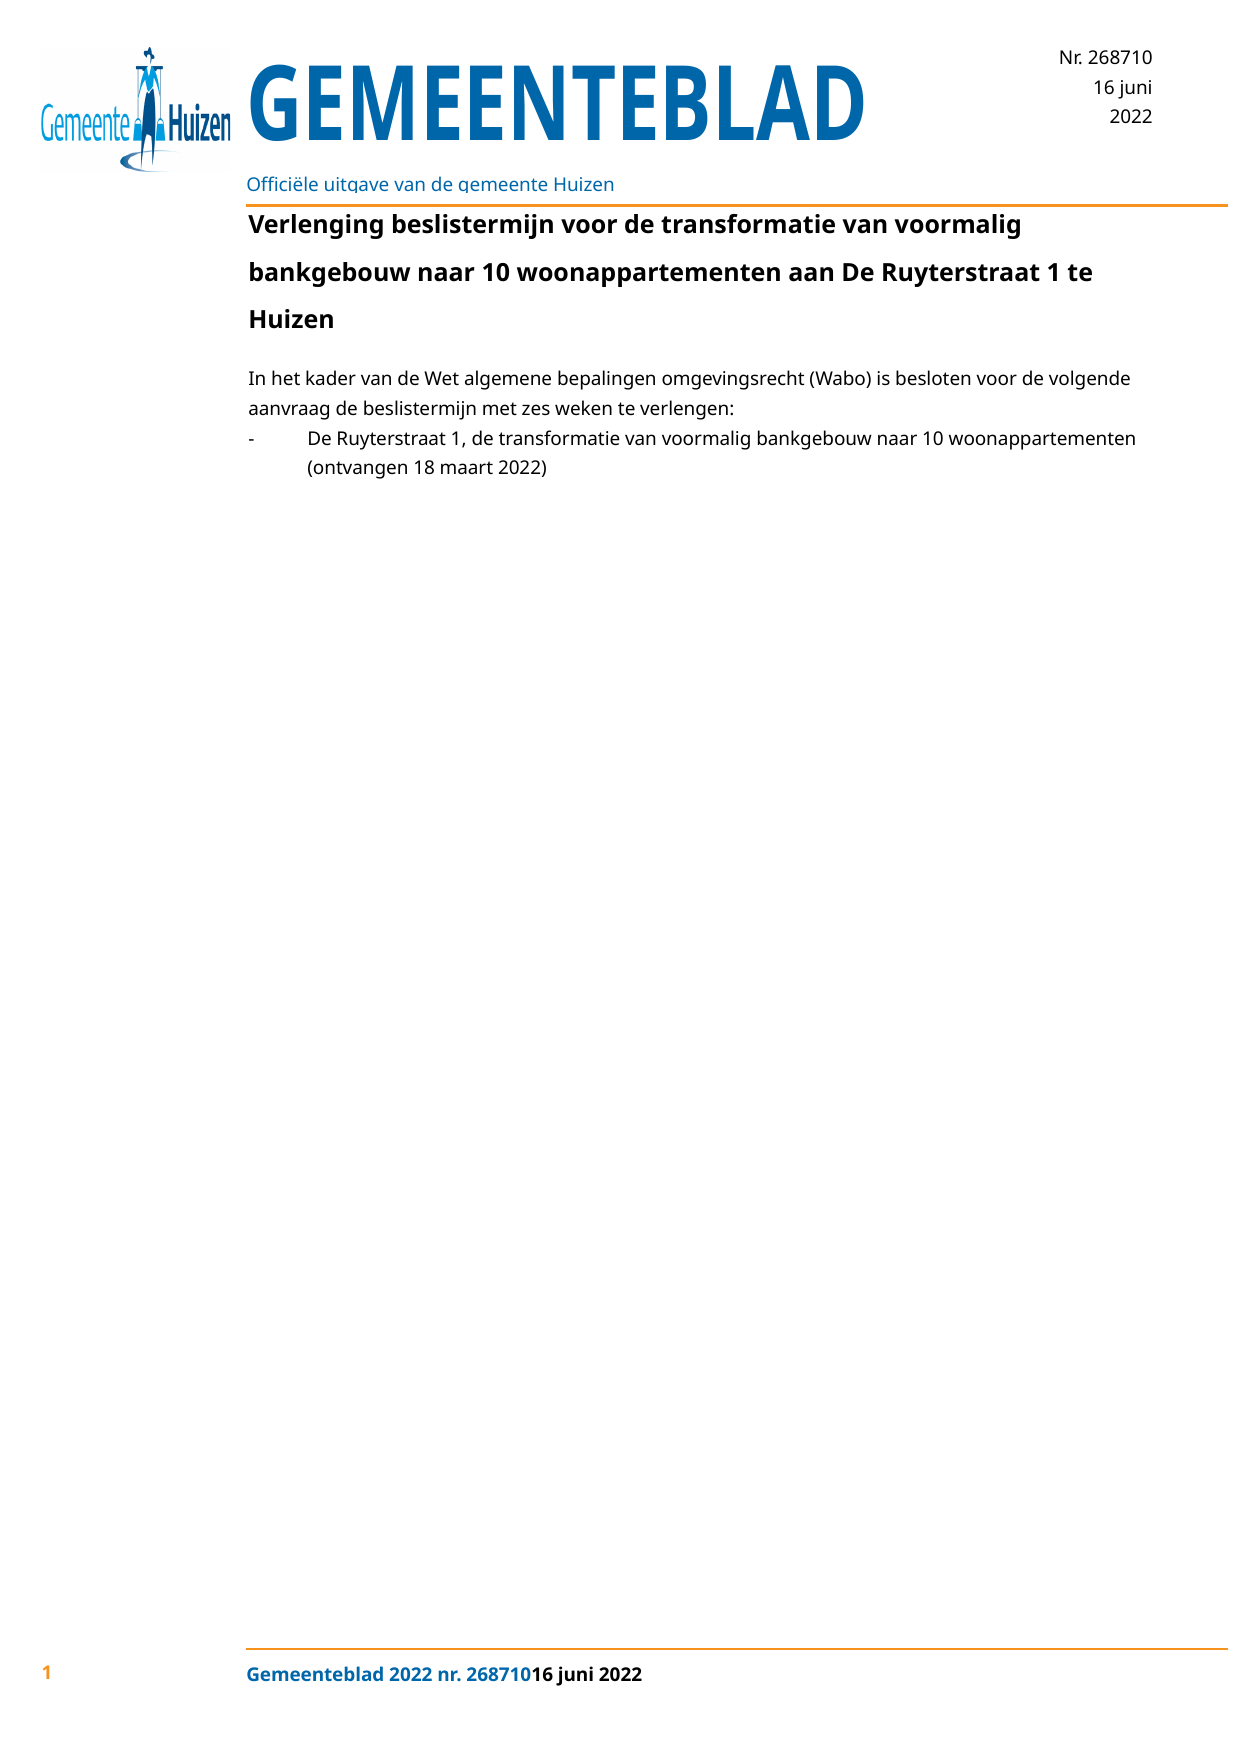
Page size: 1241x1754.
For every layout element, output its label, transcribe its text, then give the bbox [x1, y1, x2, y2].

list De Ruyterstraat 1, de transformatie van voormalig bankgebouw naar 10 woonappartementen (ontvangen 18 maart 2022) [248, 425, 1152, 480]
text In het kader van de Wet algemene bepalingen omgevingsrecht (Wabo) is besloten voor de volgende aanvraag de beslistermijn met zes weken te verlengen: [248, 366, 1152, 421]
text Verlenging beslistermijn voor de transformatie van voormalig bankgebouw naar 10 woonappartementen aan De Ruyterstraat 1 te Huizen [248, 207, 1152, 336]
picture [41, 47, 231, 172]
